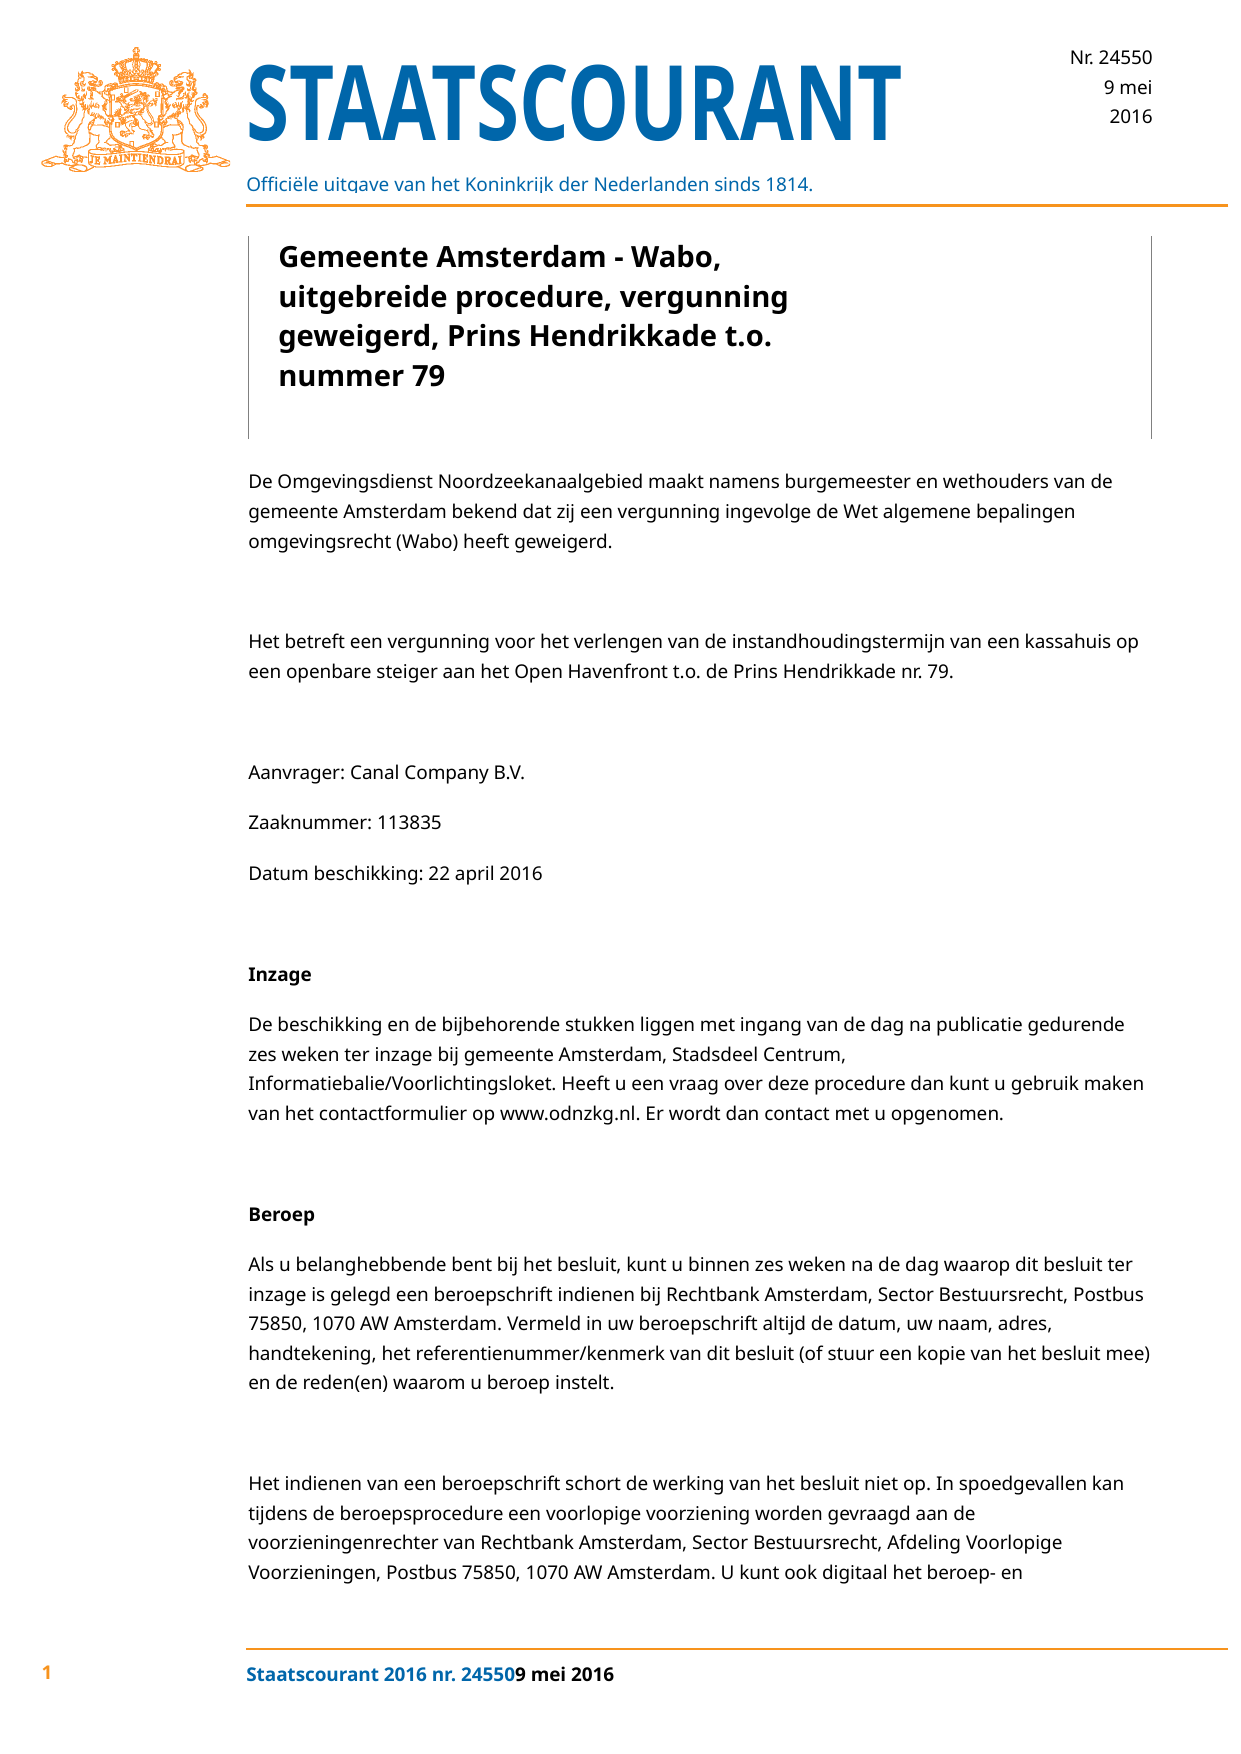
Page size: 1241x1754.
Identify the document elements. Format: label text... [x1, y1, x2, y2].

text Inzage [248, 961, 1152, 986]
text De beschikking en de bijbehorende stukken liggen met ingang van de dag na publicatie gedurende zes weken ter inzage bij gemeente Amsterdam, Stadsdeel Centrum, Informatiebalie/Voorlichtingsloket. Heeft u een vraag over deze procedure dan kunt u gebruik maken van het contactformulier op www.odnzkg.nl. Er wordt dan contact met u opgenomen. [248, 1011, 1152, 1126]
text Beroep [248, 1201, 1152, 1226]
text Datum beschikking: 22 april 2016 [248, 860, 1152, 886]
text Als u belanghebbende bent bij het besluit, kunt u binnen zes weken na de dag waarop dit besluit ter inzage is gelegd een beroepschrift indienen bij Rechtbank Amsterdam, Sector Bestuursrecht, Postbus 75850, 1070 AW Amsterdam. Vermeld in uw beroepschrift altijd de datum, uw naam, adres, handtekening, het referentienummer/kenmerk van dit besluit (of stuur een kopie van het besluit mee) en de reden(en) waarom u beroep instelt. [248, 1251, 1152, 1395]
picture [41, 47, 231, 172]
table_header [850, 414, 1151, 439]
table_header [850, 236, 912, 413]
text Aanvrager: Canal Company B.V. [248, 759, 1152, 785]
text Het indienen van een beroepschrift schort de werking van het besluit niet op. In spoedgevallen kan tijdens de beroepsprocedure een voorlopige voorziening worden gevraagd aan de voorzieningenrechter van Rechtbank Amsterdam, Sector Bestuursrecht, Afdeling Voorlopige Voorzieningen, Postbus 75850, 1070 AW Amsterdam. U kunt ook digitaal het beroep- en [248, 1470, 1152, 1585]
table_header Gemeente Amsterdam - Wabo, uitgebreide procedure, vergunning geweigerd, Prins Hendrikkade t.o. nummer 79 [249, 236, 850, 439]
text Zaaknummer: 113835 [248, 809, 1152, 835]
text De Omgevingsdienst Noordzeekanaalgebied maakt namens burgemeester en wethouders van de gemeente Amsterdam bekend dat zij een vergunning ingevolge de Wet algemene bepalingen omgevingsrecht (Wabo) heeft geweigerd. [248, 469, 1152, 553]
text Het betreft een vergunning voor het verlengen van de instandhoudingstermijn van een kassahuis op een openbare steiger aan het Open Havenfront t.o. de Prins Hendrikkade nr. 79. [248, 629, 1152, 684]
table_header [1090, 236, 1151, 413]
picture [912, 236, 1090, 414]
